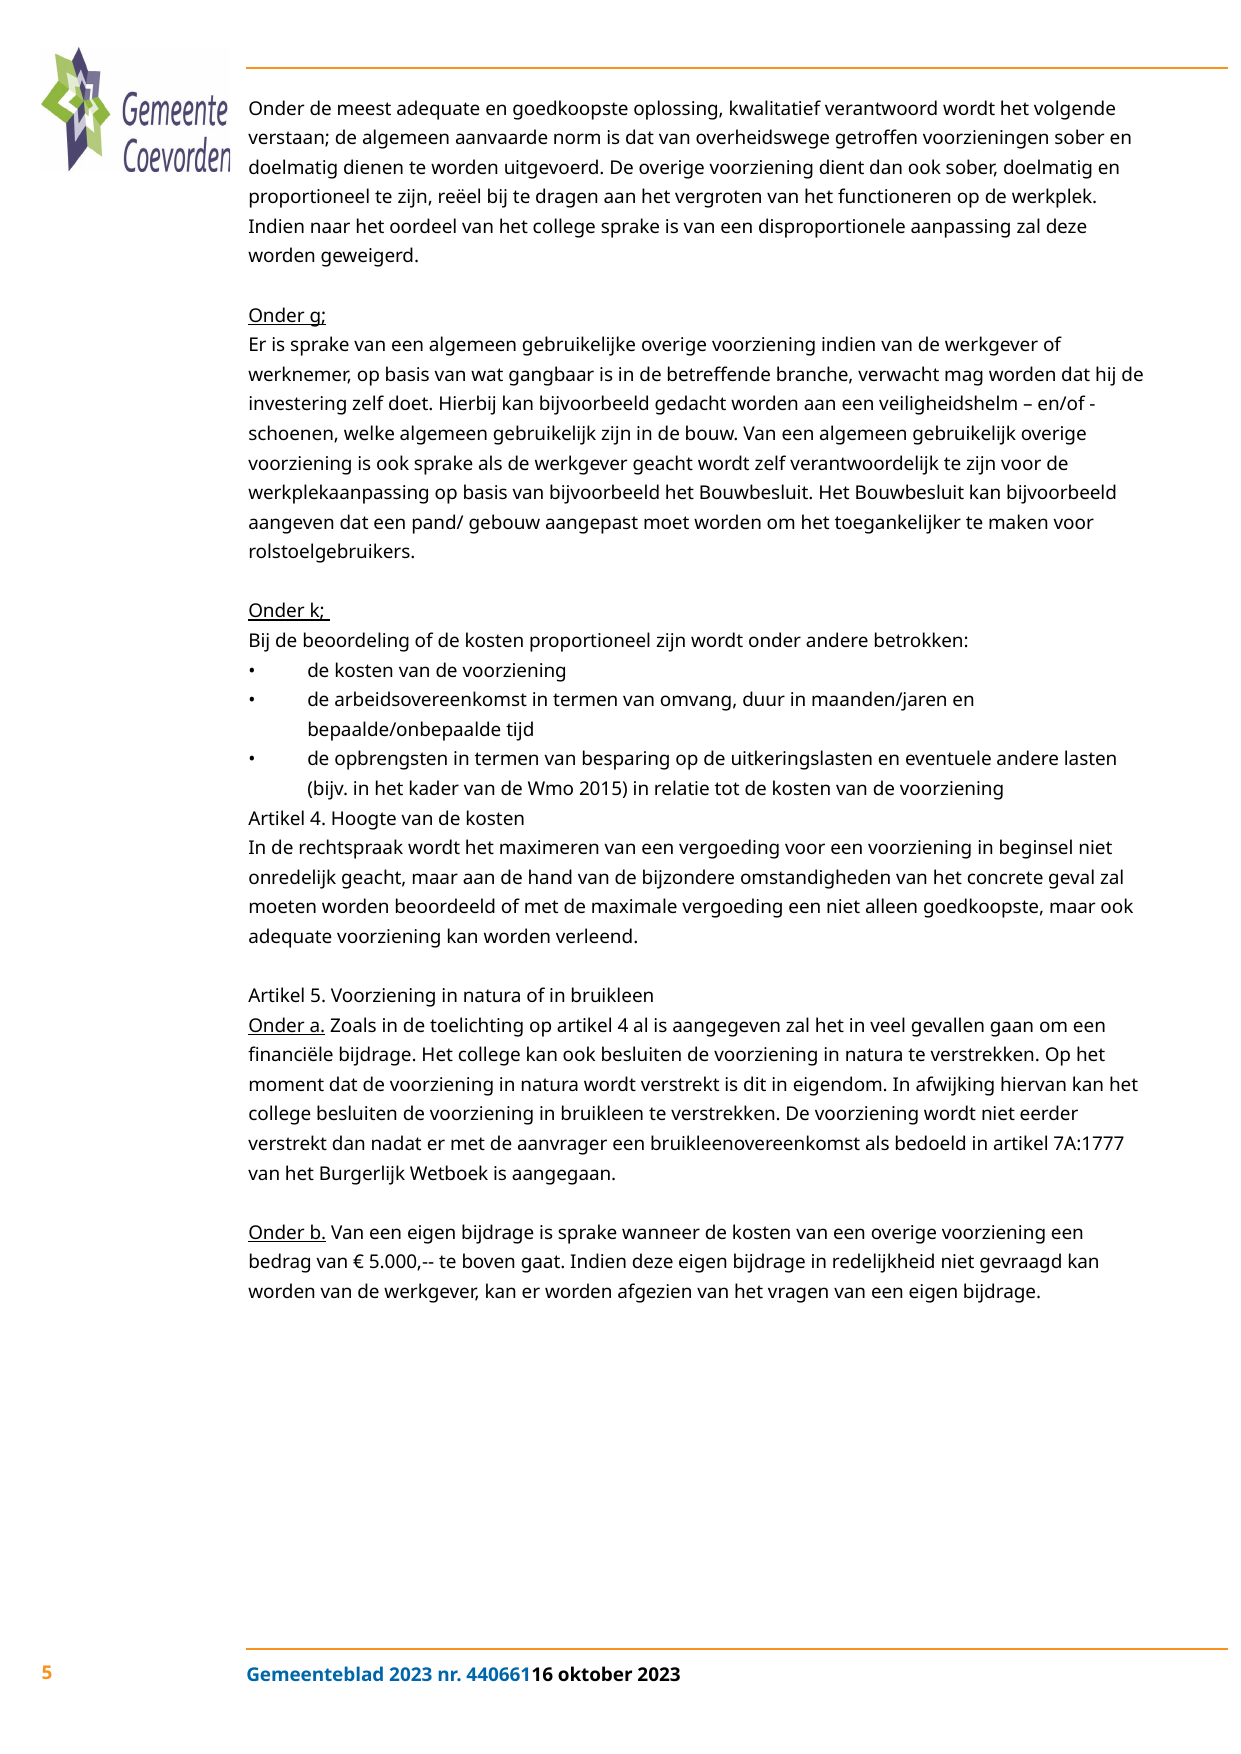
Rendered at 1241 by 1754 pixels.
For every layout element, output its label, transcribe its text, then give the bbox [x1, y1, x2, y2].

text Artikel 5. Voorziening in natura of in bruikleen [248, 982, 1152, 1008]
text Onder g; [248, 302, 1152, 328]
text Er is sprake van een algemeen gebruikelijke overige voorziening indien van de werkgever of werknemer, op basis van wat gangbaar is in de betreffende branche, verwacht mag worden dat hij de investering zelf doet. Hierbij kan bijvoorbeeld gedacht worden aan een veiligheidshelm – en/of -schoenen, welke algemeen gebruikelijk zijn in de bouw. Van een algemeen gebruikelijk overige voorziening is ook sprake als de werkgever geacht wordt zelf verantwoordelijk te zijn voor de werkplekaanpassing op basis van bijvoorbeeld het Bouwbesluit. Het Bouwbesluit kan bijvoorbeeld aangeven dat een pand/ gebouw aangepast moet worden om het toegankelijker te maken voor rolstoelgebruikers. [248, 331, 1152, 564]
list de arbeidsovereenkomst in termen van omvang, duur in maanden/jaren en bepaalde/onbepaalde tijd [248, 686, 1152, 742]
text Onder de meest adequate en goedkoopste oplossing, kwalitatief verantwoord wordt het volgende verstaan; de algemeen aanvaarde norm is dat van overheidswege getroffen voorzieningen sober en doelmatig dienen te worden uitgevoerd. De overige voorziening dient dan ook sober, doelmatig en proportioneel te zijn, reëel bij te dragen aan het vergroten van het functioneren op de werkplek. Indien naar het oordeel van het college sprake is van een disproportionele aanpassing zal deze worden geweigerd. [248, 95, 1152, 268]
text Onder k; [248, 598, 1152, 623]
list de kosten van de voorziening [248, 657, 1152, 683]
text In de rechtspraak wordt het maximeren van een vergoeding voor een voorziening in beginsel niet onredelijk geacht, maar aan de hand van de bijzondere omstandigheden van het concrete geval zal moeten worden beoordeeld of met de maximale vergoeding een niet alleen goedkoopste, maar ook adequate voorziening kan worden verleend. [248, 834, 1152, 949]
text Artikel 4. Hoogte van de kosten [248, 805, 1152, 831]
text Onder b. Van een eigen bijdrage is sprake wanneer de kosten van een overige voorziening een bedrag van € 5.000,-- te boven gaat. Indien deze eigen bijdrage in redelijkheid niet gevraagd kan worden van de werkgever, kan er worden afgezien van het vragen van een eigen bijdrage. [248, 1219, 1152, 1304]
text Onder a. Zoals in de toelichting op artikel 4 al is aangegeven zal het in veel gevallen gaan om een financiële bijdrage. Het college kan ook besluiten de voorziening in natura te verstrekken. Op het moment dat de voorziening in natura wordt verstrekt is dit in eigendom. In afwijking hiervan kan het college besluiten de voorziening in bruikleen te verstrekken. De voorziening wordt niet eerder verstrekt dan nadat er met de aanvrager een bruikleenovereenkomst als bedoeld in artikel 7A:1777 van het Burgerlijk Wetboek is aangegaan. [248, 1012, 1152, 1186]
text Bij de beoordeling of de kosten proportioneel zijn wordt onder andere betrokken: [248, 627, 1152, 653]
list de opbrengsten in termen van besparing op de uitkeringslasten en eventuele andere lasten (bijv. in het kader van de Wmo 2015) in relatie tot de kosten van de voorziening [248, 746, 1152, 801]
picture [41, 47, 231, 172]
